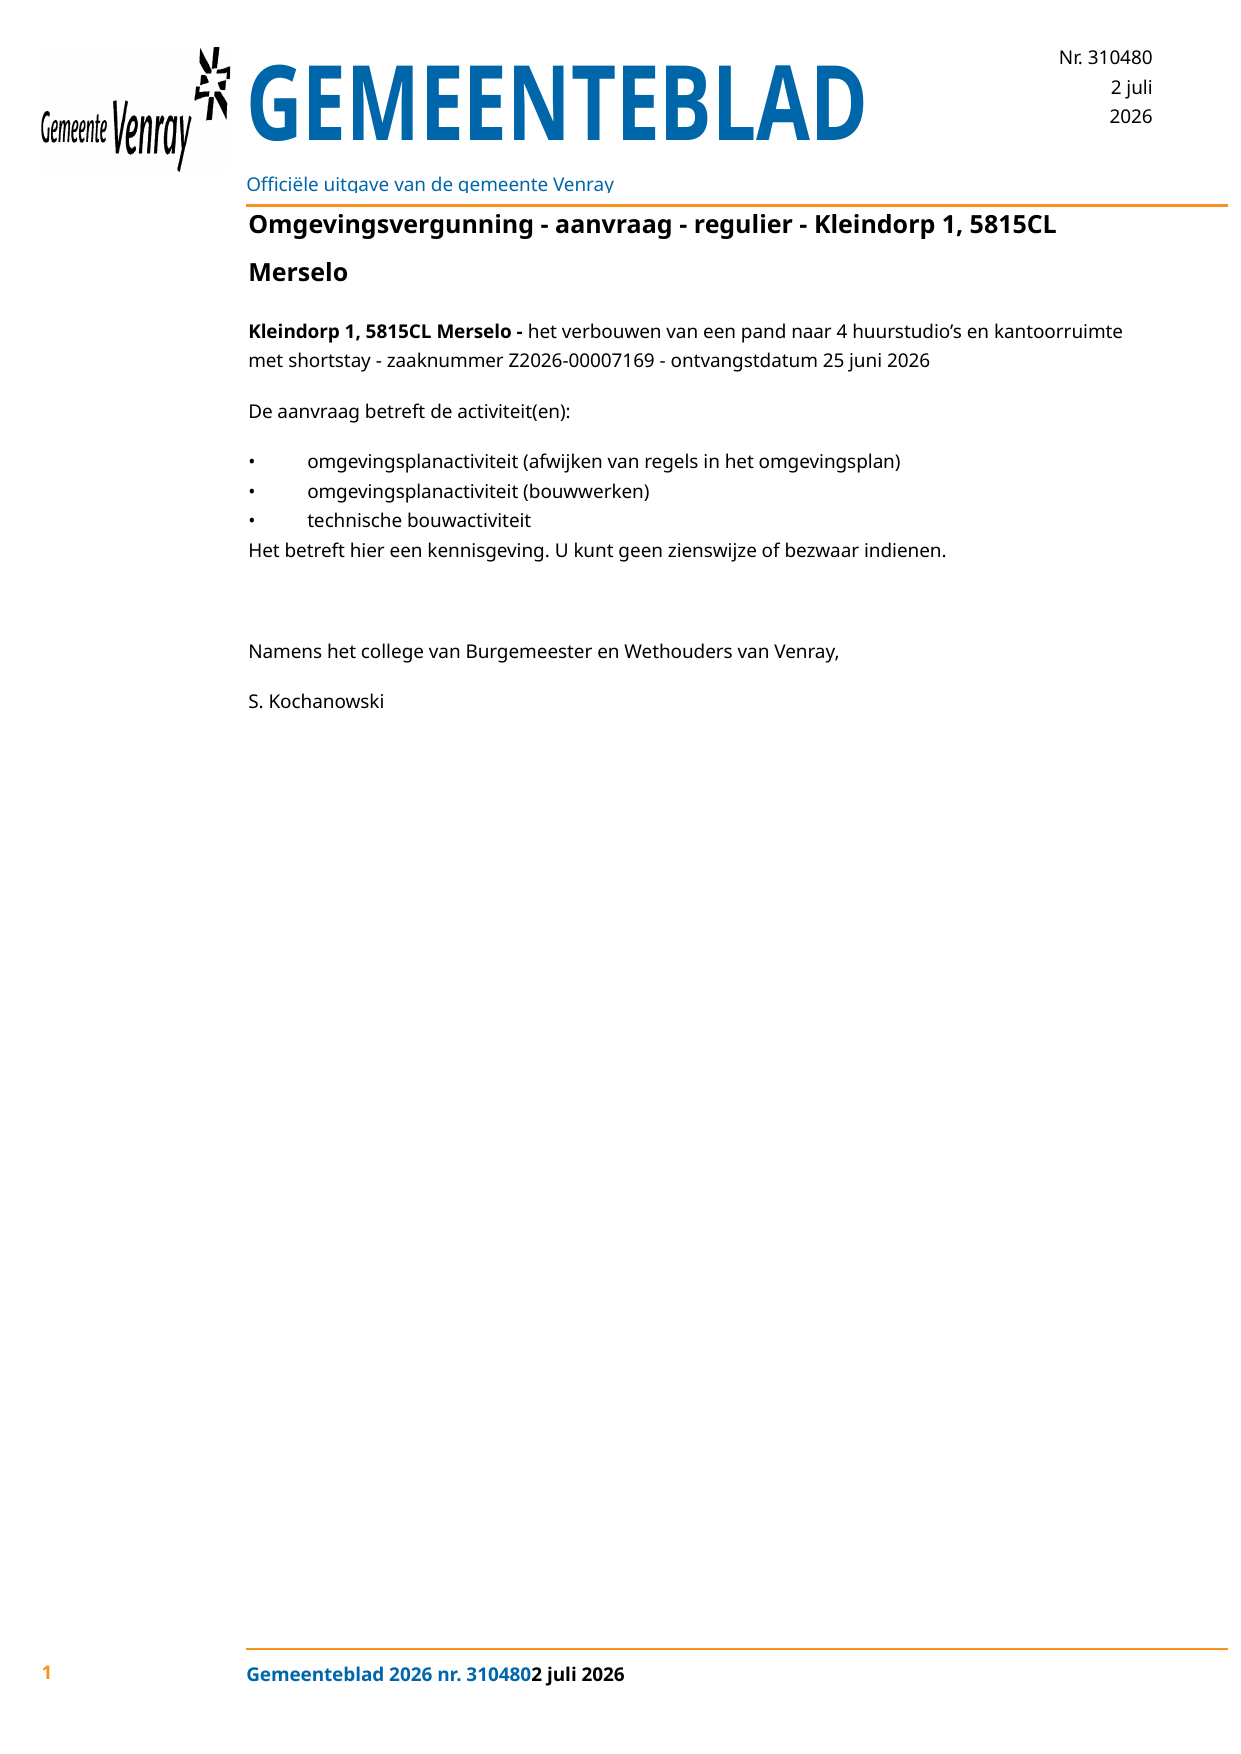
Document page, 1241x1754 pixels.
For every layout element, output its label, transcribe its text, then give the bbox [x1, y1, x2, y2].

text Kleindorp 1, 5815CL Merselo - het verbouwen van een pand naar 4 huurstudio’s en kantoorruimte met shortstay - zaaknummer Z2026-00007169 - ontvangstdatum 25 juni 2026 [248, 318, 1152, 373]
list technische bouwactiviteit [248, 507, 1152, 533]
text De aanvraag betreft de activiteit(en): [248, 398, 1152, 424]
text Het betreft hier een kennisgeving. U kunt geen zienswijze of bezwaar indienen. [248, 537, 1152, 563]
text Omgevingsvergunning - aanvraag - regulier - Kleindorp 1, 5815CL Merselo [248, 207, 1152, 288]
list omgevingsplanactiviteit (afwijken van regels in het omgevingsplan) [248, 448, 1152, 474]
list omgevingsplanactiviteit (bouwwerken) [248, 478, 1152, 504]
text Namens het college van Burgemeester en Wethouders van Venray, [248, 638, 1152, 664]
picture [41, 47, 231, 172]
text S. Kochanowski [248, 688, 1152, 714]
